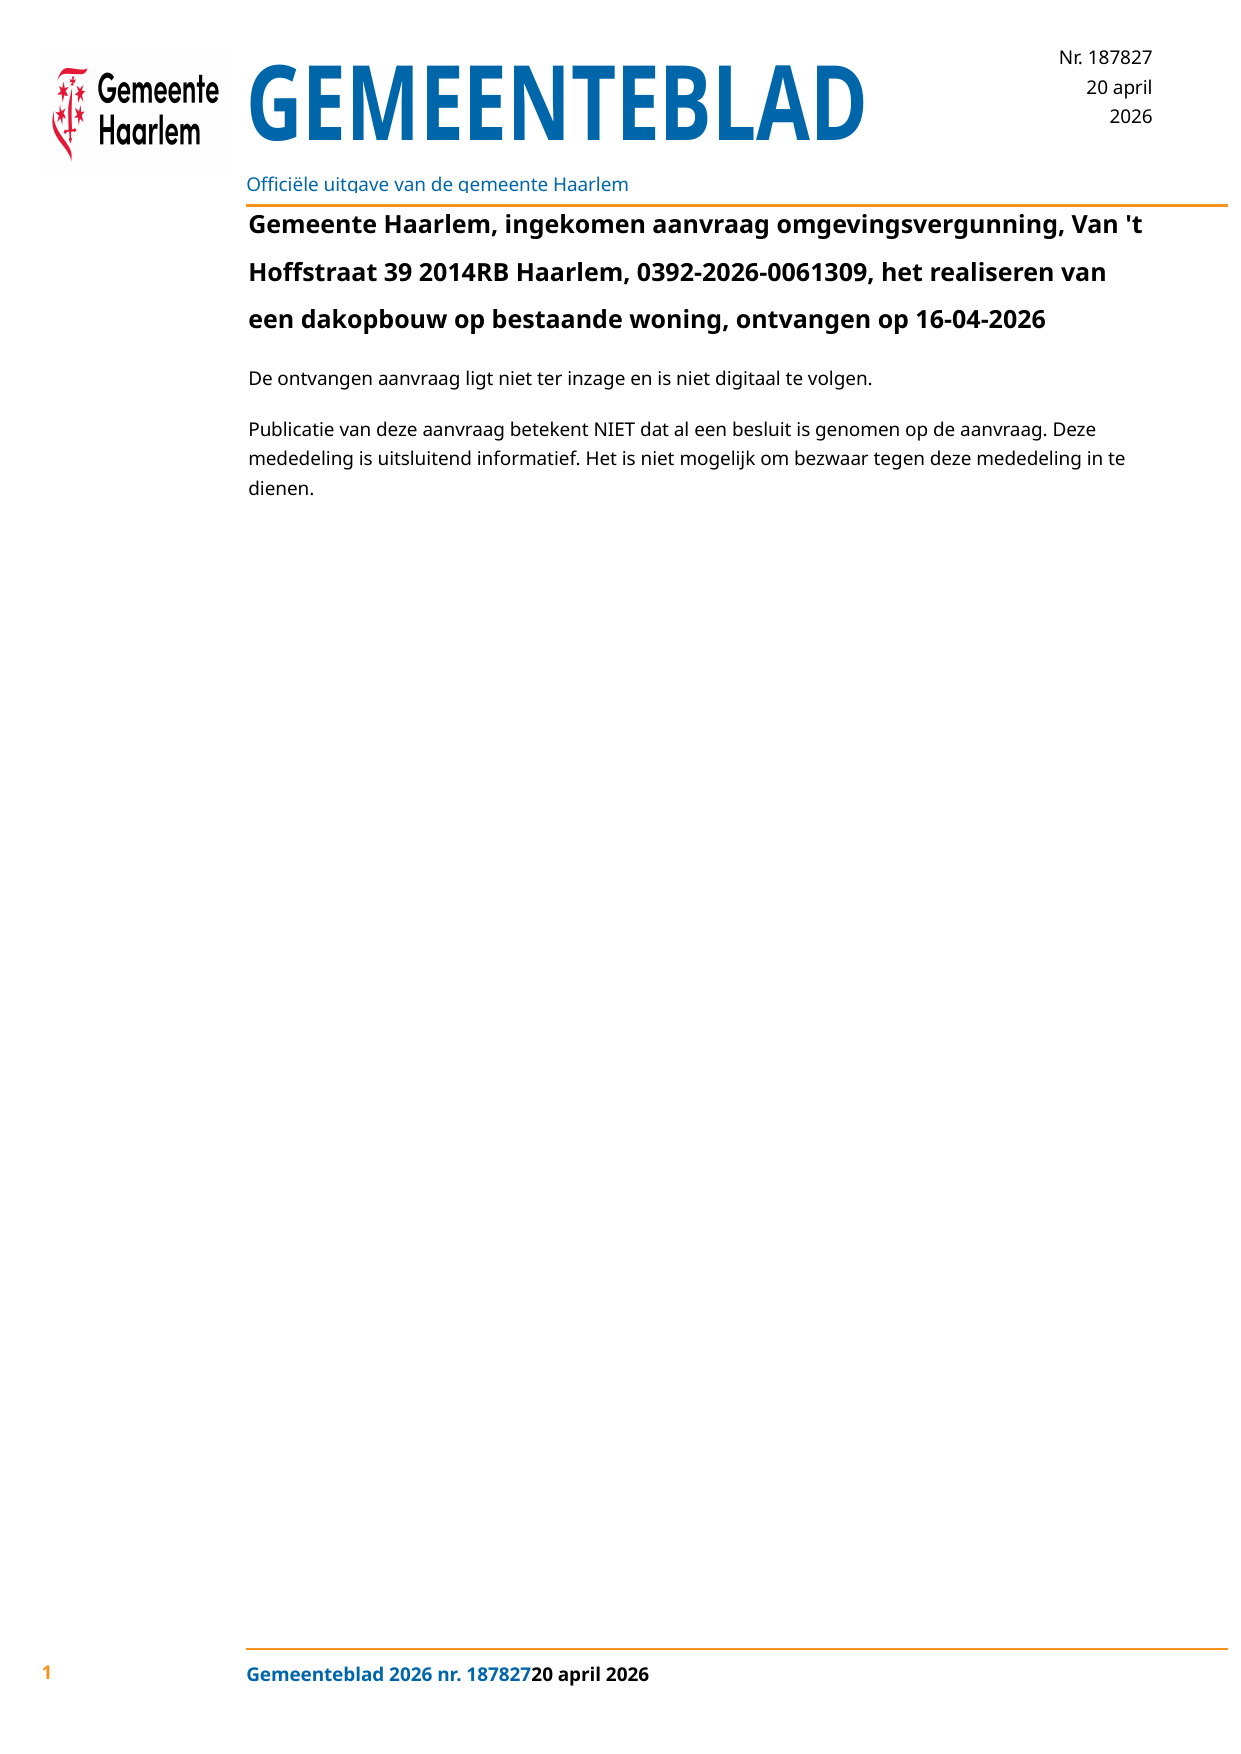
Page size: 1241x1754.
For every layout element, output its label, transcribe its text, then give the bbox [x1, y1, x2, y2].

text Gemeente Haarlem, ingekomen aanvraag omgevingsvergunning, Van 't Hoffstraat 39 2014RB Haarlem, 0392-2026-0061309, het realiseren van een dakopbouw op bestaande woning, ontvangen op 16-04-2026 [248, 207, 1152, 336]
text De ontvangen aanvraag ligt niet ter inzage en is niet digitaal te volgen. [248, 366, 1152, 391]
picture [41, 47, 231, 172]
text Publicatie van deze aanvraag betekent NIET dat al een besluit is genomen op de aanvraag. Deze mededeling is uitsluitend informatief. Het is niet mogelijk om bezwaar tegen deze mededeling in te dienen. [248, 416, 1152, 501]
